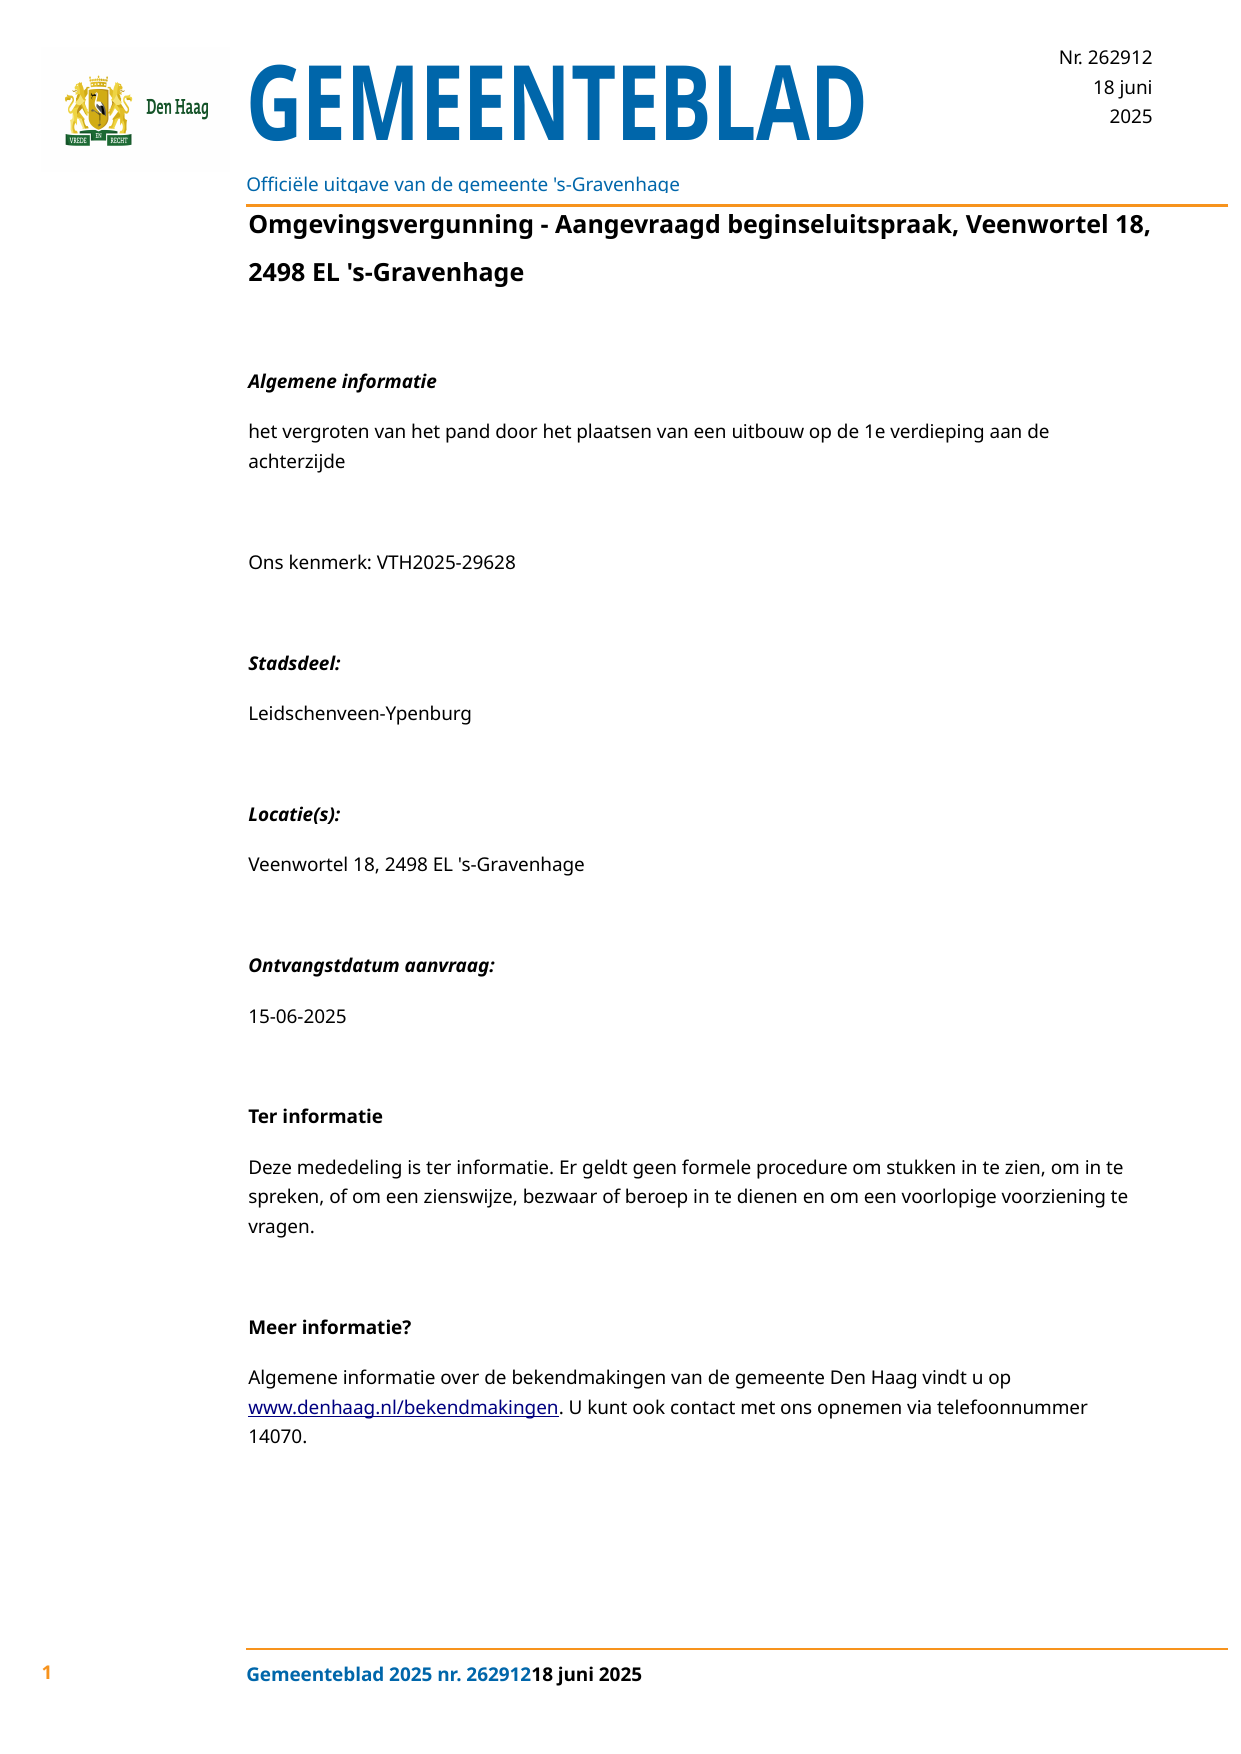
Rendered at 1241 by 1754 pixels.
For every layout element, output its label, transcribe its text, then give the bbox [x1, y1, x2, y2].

text het vergroten van het pand door het plaatsen van een uitbouw op de 1e verdieping aan de achterzijde [248, 419, 1152, 474]
text Deze mededeling is ter informatie. Er geldt geen formele procedure om stukken in te zien, om in te spreken, of om een zienswijze, bezwaar of beroep in te dienen en om een voorlopige voorziening te vragen. [248, 1154, 1152, 1239]
text Locatie(s): [248, 801, 1152, 827]
text Stadsdeel: [248, 650, 1152, 676]
text Omgevingsvergunning - Aangevraagd beginseluitspraak, Veenwortel 18, 2498 EL 's-Gravenhage [248, 207, 1152, 288]
text Ontvangstdatum aanvraag: [248, 952, 1152, 978]
text Ons kenmerk: VTH2025-29628 [248, 549, 1152, 575]
text Leidschenveen-Ypenburg [248, 700, 1152, 726]
text 15-06-2025 [248, 1003, 1152, 1029]
picture [41, 47, 231, 172]
text Meer informatie? [248, 1314, 1152, 1340]
text Ter informatie [248, 1104, 1152, 1129]
text Algemene informatie over de bekendmakingen van de gemeente Den Haag vindt u op www.denhaag.nl/bekendmakingen. U kunt ook contact met ons opnemen via telefoonnummer 14070. [248, 1364, 1152, 1449]
text Veenwortel 18, 2498 EL 's-Gravenhage [248, 852, 1152, 877]
text Algemene informatie [248, 368, 1152, 394]
